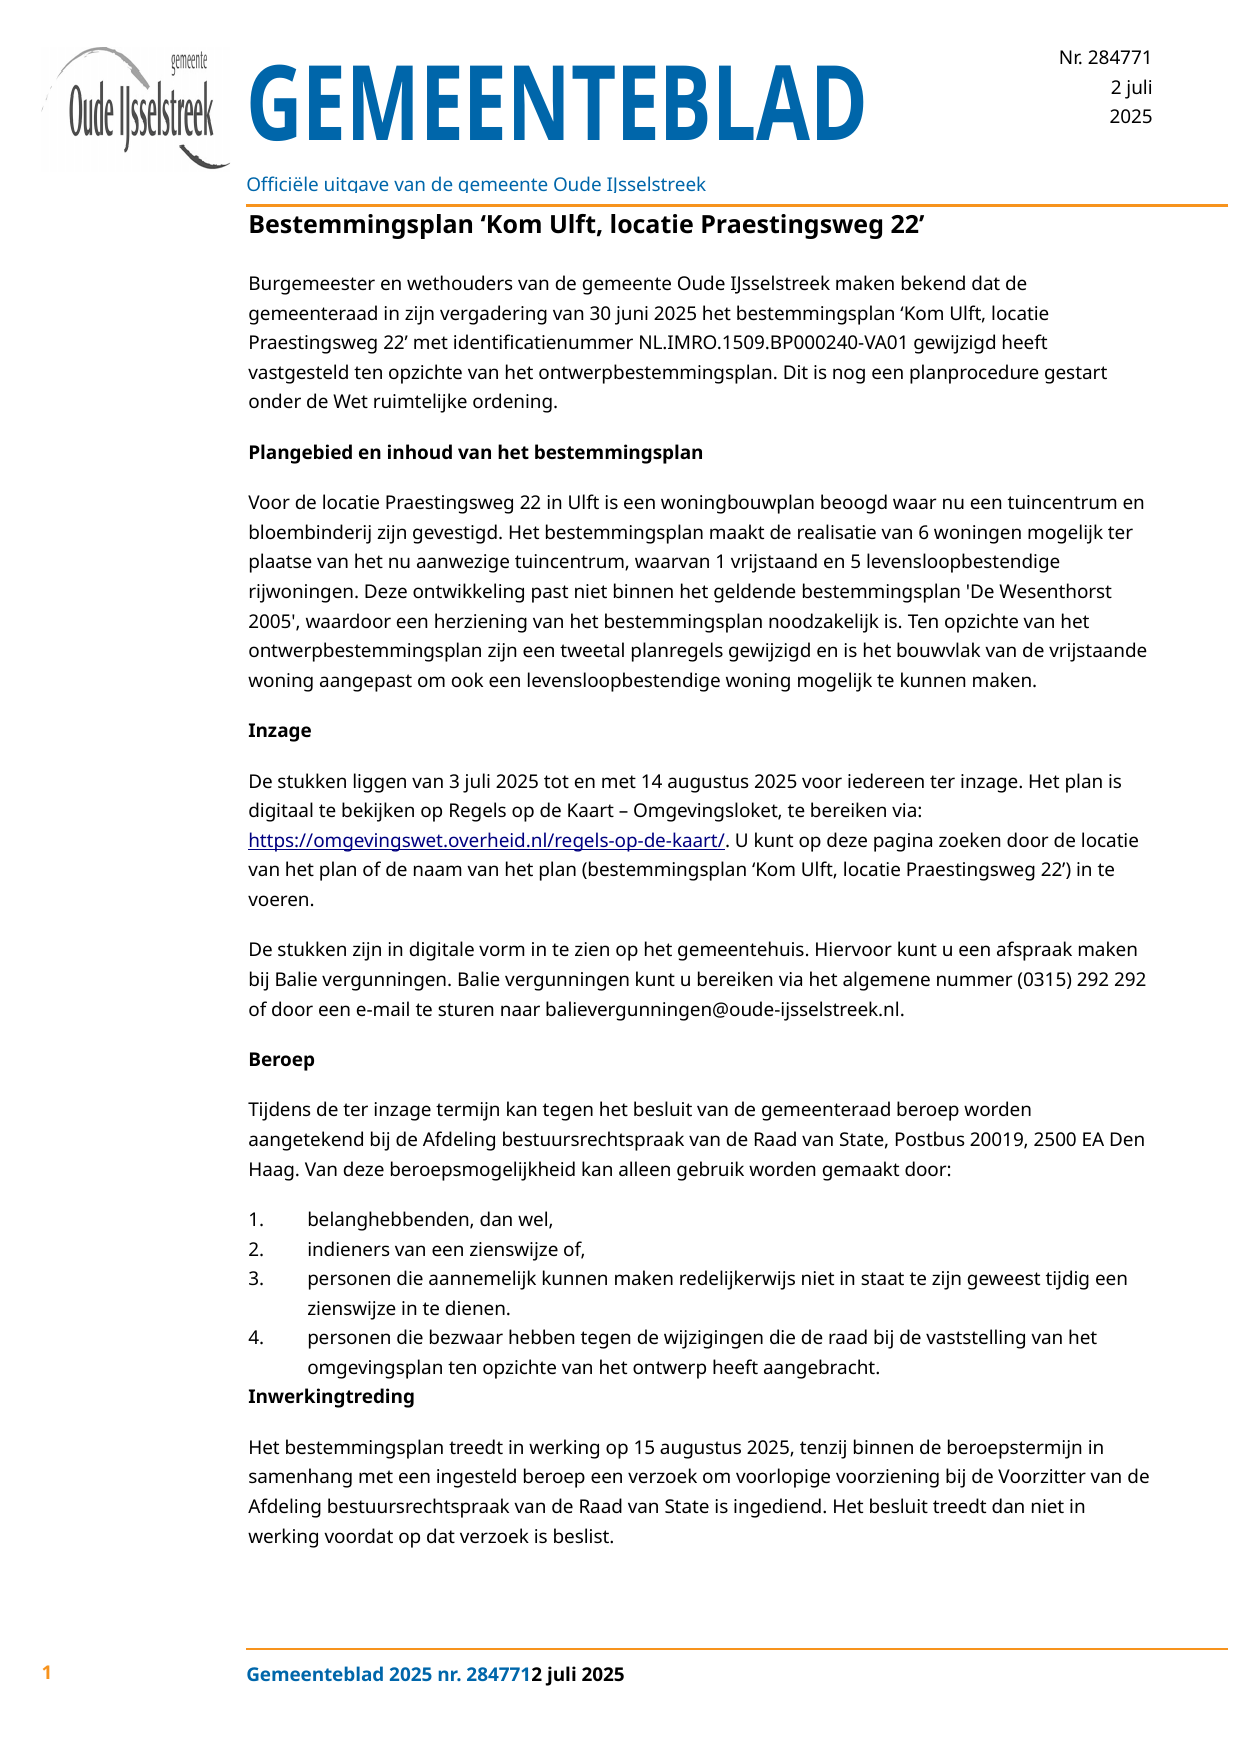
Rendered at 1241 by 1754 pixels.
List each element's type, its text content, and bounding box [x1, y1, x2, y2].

text Het bestemmingsplan treedt in werking op 15 augustus 2025, tenzij binnen de beroepstermijn in samenhang met een ingesteld beroep een verzoek om voorlopige voorziening bij de Voorzitter van de Afdeling bestuursrechtspraak van de Raad van State is ingediend. Het besluit treedt dan niet in werking voordat op dat verzoek is beslist. [248, 1434, 1152, 1548]
text Bestemmingsplan ‘Kom Ulft, locatie Praestingsweg 22’ [248, 207, 1152, 241]
list belanghebbenden, dan wel, [248, 1206, 1152, 1232]
text Inwerkingtreding [248, 1384, 1152, 1409]
text Inzage [248, 717, 1152, 743]
list personen die aannemelijk kunnen maken redelijkerwijs niet in staat te zijn geweest tijdig een zienswijze in te dienen. [248, 1265, 1152, 1321]
picture [41, 47, 231, 172]
list indieners van een zienswijze of, [248, 1236, 1152, 1261]
text Plangebied en inhoud van het bestemmingsplan [248, 439, 1152, 465]
text De stukken liggen van 3 juli 2025 tot en met 14 augustus 2025 voor iedereen ter inzage. Het plan is digitaal te bekijken op Regels op de Kaart – Omgevingsloket, te bereiken via: https://omgevingswet.overheid.nl/regels-op-de-kaart/. U kunt op deze pagina zoeken door de locatie van het plan of de naam van het plan (bestemmingsplan ‘Kom Ulft, locatie Praestingsweg 22’) in te voeren. [248, 768, 1152, 912]
text Burgemeester en wethouders van de gemeente Oude IJsselstreek maken bekend dat de gemeenteraad in zijn vergadering van 30 juni 2025 het bestemmingsplan ‘Kom Ulft, locatie Praestingsweg 22’ met identificatienummer NL.IMRO.1509.BP000240-VA01 gewijzigd heeft vastgesteld ten opzichte van het ontwerpbestemmingsplan. Dit is nog een planprocedure gestart onder de Wet ruimtelijke ordening. [248, 270, 1152, 414]
text De stukken zijn in digitale vorm in te zien op het gemeentehuis. Hiervoor kunt u een afspraak maken bij Balie vergunningen. Balie vergunningen kunt u bereiken via het algemene nummer (0315) 292 292 of door een e-mail te sturen naar balievergunningen@oude-ijsselstreek.nl. [248, 937, 1152, 1021]
list personen die bezwaar hebben tegen de wijzigingen die de raad bij de vaststelling van het omgevingsplan ten opzichte van het ontwerp heeft aangebracht. [248, 1324, 1152, 1380]
text Beroep [248, 1046, 1152, 1072]
text Voor de locatie Praestingsweg 22 in Ulft is een woningbouwplan beoogd waar nu een tuincentrum en bloembinderij zijn gevestigd. Het bestemmingsplan maakt de realisatie van 6 woningen mogelijk ter plaatse van het nu aanwezige tuincentrum, waarvan 1 vrijstaand en 5 levensloopbestendige rijwoningen. Deze ontwikkeling past niet binnen het geldende bestemmingsplan 'De Wesenthorst 2005', waardoor een herziening van het bestemmingsplan noodzakelijk is. Ten opzichte van het ontwerpbestemmingsplan zijn een tweetal planregels gewijzigd en is het bouwvlak van de vrijstaande woning aangepast om ook een levensloopbestendige woning mogelijk te kunnen maken. [248, 489, 1152, 693]
text Tijdens de ter inzage termijn kan tegen het besluit van de gemeenteraad beroep worden aangetekend bij de Afdeling bestuursrechtspraak van de Raad van State, Postbus 20019, 2500 EA Den Haag. Van deze beroepsmogelijkheid kan alleen gebruik worden gemaakt door: [248, 1097, 1152, 1181]
